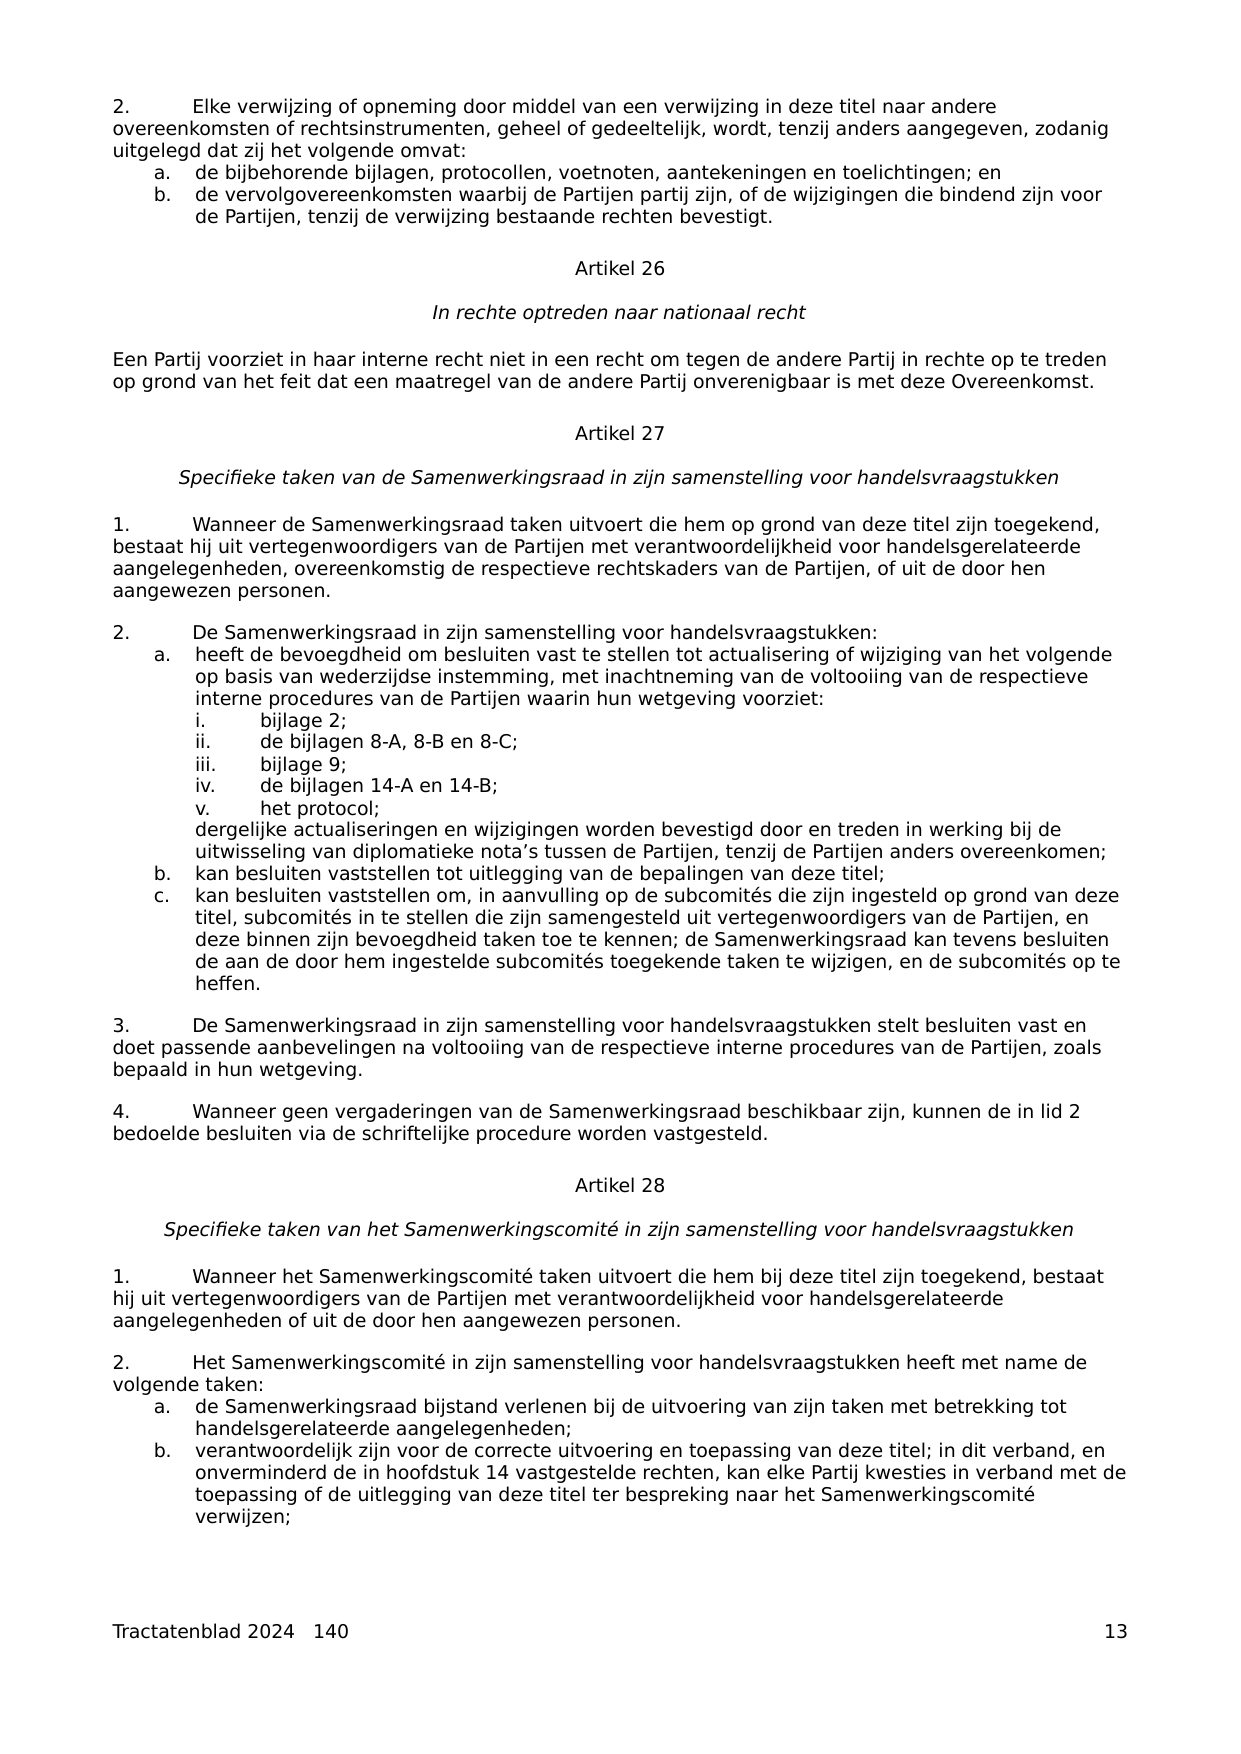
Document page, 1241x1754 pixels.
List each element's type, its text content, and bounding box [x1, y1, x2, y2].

subtitle Artikel 27 Specifieke taken van de Samenwerkingsraad in zijn samenstelling voor handelsvraagstukken [112, 423, 1128, 489]
text a. heeft de bevoegdheid om besluiten vast te stellen tot actualisering of wijziging van het volgende op basis van wederzijdse instemming, met inachtneming van de voltooiing van de respectieve interne procedures van de Partijen waarin hun wetgeving voorziet: [153, 643, 1128, 709]
text ii. de bijlagen 8-A, 8-B en 8-C; [195, 731, 1128, 753]
text b. verantwoordelijk zijn voor de correcte uitvoering en toepassing van deze titel; in dit verband, en onverminderd de in hoofdstuk 14 vastgestelde rechten, kan elke Partij kwesties in verband met de toepassing of de uitlegging van deze titel ter bespreking naar het Samenwerkingscomité verwijzen; [153, 1440, 1128, 1528]
text b. kan besluiten vaststellen tot uitlegging van de bepalingen van deze titel; [153, 863, 1128, 885]
subtitle Artikel 26 In rechte optreden naar nationaal recht [112, 258, 1128, 324]
text a. de bijbehorende bijlagen, protocollen, voetnoten, aantekeningen en toelichtingen; en [153, 162, 1128, 184]
text 2. Het Samenwerkingscomité in zijn samenstelling voor handelsvraagstukken heeft met name de volgende taken: [112, 1352, 1128, 1396]
text c. kan besluiten vaststellen om, in aanvulling op de subcomités die zijn ingesteld op grond van deze titel, subcomités in te stellen die zijn samengesteld uit vertegenwoordigers van de Partijen, en deze binnen zijn bevoegdheid taken toe te kennen; de Samenwerkingsraad kan tevens besluiten de aan de door hem ingestelde subcomités toegekende taken te wijzigen, en de subcomités op te heffen. [153, 885, 1128, 995]
subtitle Artikel 28 Specifieke taken van het Samenwerkingscomité in zijn samenstelling voor handelsvraagstukken [112, 1175, 1128, 1241]
text 4. Wanneer geen vergaderingen van de Samenwerkingsraad beschikbaar zijn, kunnen de in lid 2 bedoelde besluiten via de schriftelijke procedure worden vastgesteld. [112, 1101, 1128, 1145]
text 1. Wanneer de Samenwerkingsraad taken uitvoert die hem op grond van deze titel zijn toegekend, bestaat hij uit vertegenwoordigers van de Partijen met verantwoordelijkheid voor handelsgerelateerde aangelegenheden, overeenkomstig de respectieve rechtskaders van de Partijen, of uit de door hen aangewezen personen. [112, 514, 1128, 602]
text 2. Elke verwijzing of opneming door middel van een verwijzing in deze titel naar andere overeenkomsten of rechtsinstrumenten, geheel of gedeeltelijk, wordt, tenzij anders aangegeven, zodanig uitgelegd dat zij het volgende omvat: [112, 96, 1128, 162]
text a. de Samenwerkingsraad bijstand verlenen bij de uitvoering van zijn taken met betrekking tot handelsgerelateerde aangelegenheden; [153, 1396, 1128, 1440]
text iv. de bijlagen 14-A en 14-B; [195, 775, 1128, 797]
text b. de vervolgovereenkomsten waarbij de Partijen partij zijn, of de wijzigingen die bindend zijn voor de Partijen, tenzij de verwijzing bestaande rechten bevestigt. [153, 184, 1128, 228]
text dergelijke actualiseringen en wijzigingen worden bevestigd door en treden in werking bij de uitwisseling van diplomatieke nota’s tussen de Partijen, tenzij de Partijen anders overeenkomen; [195, 819, 1128, 863]
text i. bijlage 2; [195, 709, 1128, 731]
text Een Partij voorziet in haar interne recht niet in een recht om tegen de andere Partij in rechte op te treden op grond van het feit dat een maatregel van de andere Partij onverenigbaar is met deze Overeenkomst. [112, 349, 1128, 393]
text 2. De Samenwerkingsraad in zijn samenstelling voor handelsvraagstukken: [112, 622, 1128, 643]
text 1. Wanneer het Samenwerkingscomité taken uitvoert die hem bij deze titel zijn toegekend, bestaat hij uit vertegenwoordigers van de Partijen met verantwoordelijkheid voor handelsgerelateerde aangelegenheden of uit de door hen aangewezen personen. [112, 1266, 1128, 1332]
text v. het protocol; [195, 797, 1128, 819]
text 3. De Samenwerkingsraad in zijn samenstelling voor handelsvraagstukken stelt besluiten vast en doet passende aanbevelingen na voltooiing van de respectieve interne procedures van de Partijen, zoals bepaald in hun wetgeving. [112, 1015, 1128, 1081]
text iii. bijlage 9; [195, 753, 1128, 775]
